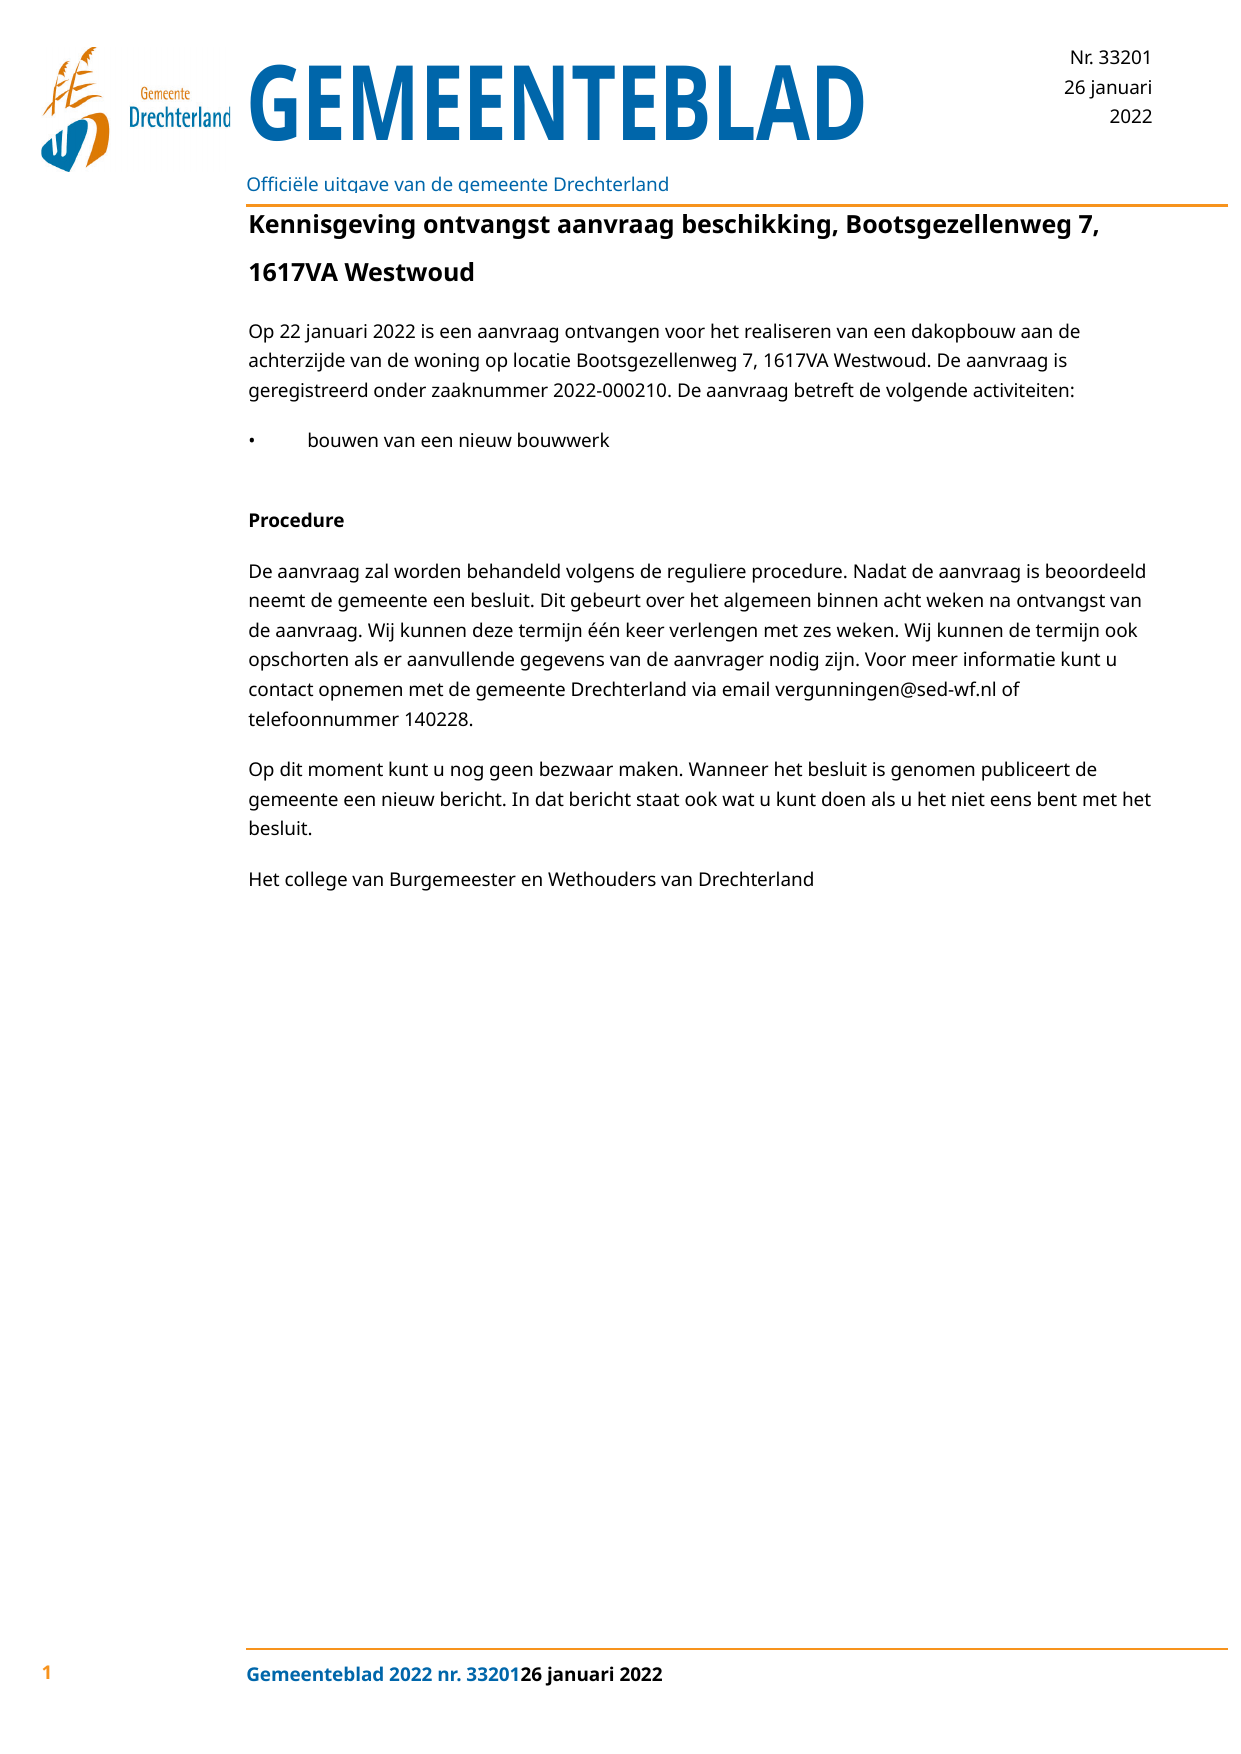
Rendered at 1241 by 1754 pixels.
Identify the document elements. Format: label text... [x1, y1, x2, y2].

picture [226, 115, 231, 124]
text Kennisgeving ontvangst aanvraag beschikking, Bootsgezellenweg 7, 1617VA Westwoud [248, 207, 1152, 288]
text Procedure [248, 507, 1152, 533]
text Op dit moment kunt u nog geen bezwaar maken. Wanneer het besluit is genomen publiceert de gemeente een nieuw bericht. In dat bericht staat ook wat u kunt doen als u het niet eens bent met het besluit. [248, 756, 1152, 841]
picture [41, 47, 231, 172]
text De aanvraag zal worden behandeld volgens de reguliere procedure. Nadat de aanvraag is beoordeeld neemt de gemeente een besluit. Dit gebeurt over het algemeen binnen acht weken na ontvangst van de aanvraag. Wij kunnen deze termijn één keer verlengen met zes weken. Wij kunnen de termijn ook opschorten als er aanvullende gegevens van de aanvrager nodig zijn. Voor meer informatie kunt u contact opnemen met de gemeente Drechterland via email vergunningen@sed-wf.nl of telefoonnummer 140228. [248, 558, 1152, 732]
text Op 22 januari 2022 is een aanvraag ontvangen voor het realiseren van een dakopbouw aan de achterzijde van de woning op locatie Bootsgezellenweg 7, 1617VA Westwoud. De aanvraag is geregistreerd onder zaaknummer 2022-000210. De aanvraag betreft de volgende activiteiten: [248, 318, 1152, 403]
list bouwen van een nieuw bouwwerk [248, 427, 1152, 453]
picture [41, 158, 64, 172]
text Het college van Burgemeester en Wethouders van Drechterland [248, 866, 1152, 892]
